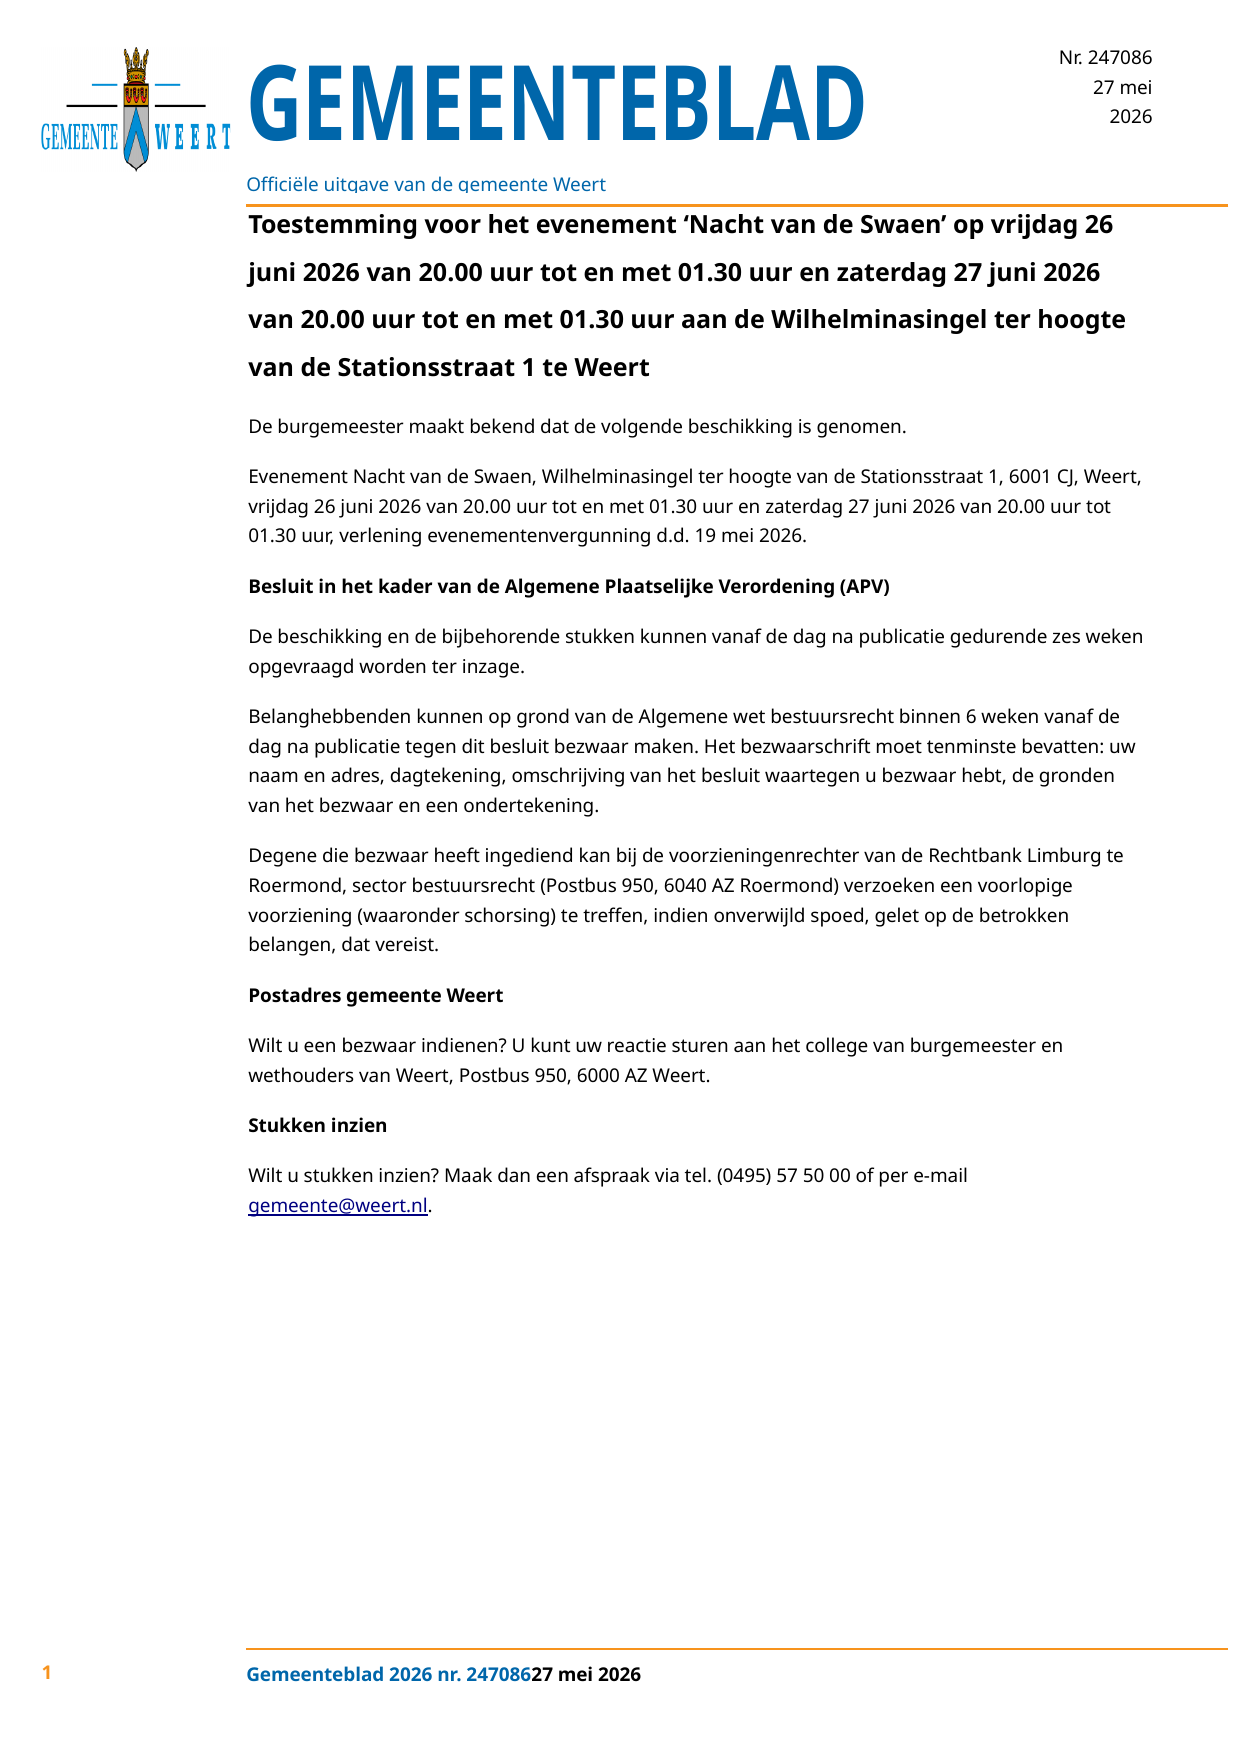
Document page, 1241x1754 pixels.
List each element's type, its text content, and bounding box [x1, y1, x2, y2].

text Stukken inzien [248, 1112, 1152, 1138]
text Toestemming voor het evenement ‘Nacht van de Swaen’ op vrijdag 26 juni 2026 van 20.00 uur tot en met 01.30 uur en zaterdag 27 juni 2026 van 20.00 uur tot en met 01.30 uur aan de Wilhelminasingel ter hoogte van de Stationsstraat 1 te Weert [248, 207, 1152, 384]
text Degene die bezwaar heeft ingediend kan bij de voorzieningenrechter van de Rechtbank Limburg te Roermond, sector bestuursrecht (Postbus 950, 6040 AZ Roermond) verzoeken een voorlopige voorziening (waaronder schorsing) te treffen, indien onverwijld spoed, gelet op de betrokken belangen, dat vereist. [248, 843, 1152, 957]
text De burgemeester maakt bekend dat de volgende beschikking is genomen. [248, 413, 1152, 439]
text Evenement Nacht van de Swaen, Wilhelminasingel ter hoogte van de Stationsstraat 1, 6001 CJ, Weert, vrijdag 26 juni 2026 van 20.00 uur tot en met 01.30 uur en zaterdag 27 juni 2026 van 20.00 uur tot 01.30 uur, verlening evenementenvergunning d.d. 19 mei 2026. [248, 463, 1152, 548]
text Besluit in het kader van de Algemene Plaatselijke Verordening (APV) [248, 573, 1152, 599]
text Wilt u stukken inzien? Maak dan een afspraak via tel. (0495) 57 50 00 of per e-mail gemeente@weert.nl. [248, 1163, 1152, 1218]
text Wilt u een bezwaar indienen? U kunt uw reactie sturen aan het college van burgemeester en wethouders van Weert, Postbus 950, 6000 AZ Weert. [248, 1032, 1152, 1088]
text Belanghebbenden kunnen op grond van de Algemene wet bestuursrecht binnen 6 weken vanaf de dag na publicatie tegen dit besluit bezwaar maken. Het bezwaarschrift moet tenminste bevatten: uw naam en adres, dagtekening, omschrijving van het besluit waartegen u bezwaar hebt, de gronden van het bezwaar en een ondertekening. [248, 703, 1152, 818]
picture [41, 47, 231, 172]
text Postadres gemeente Weert [248, 982, 1152, 1008]
text De beschikking en de bijbehorende stukken kunnen vanaf de dag na publicatie gedurende zes weken opgevraagd worden ter inzage. [248, 623, 1152, 679]
